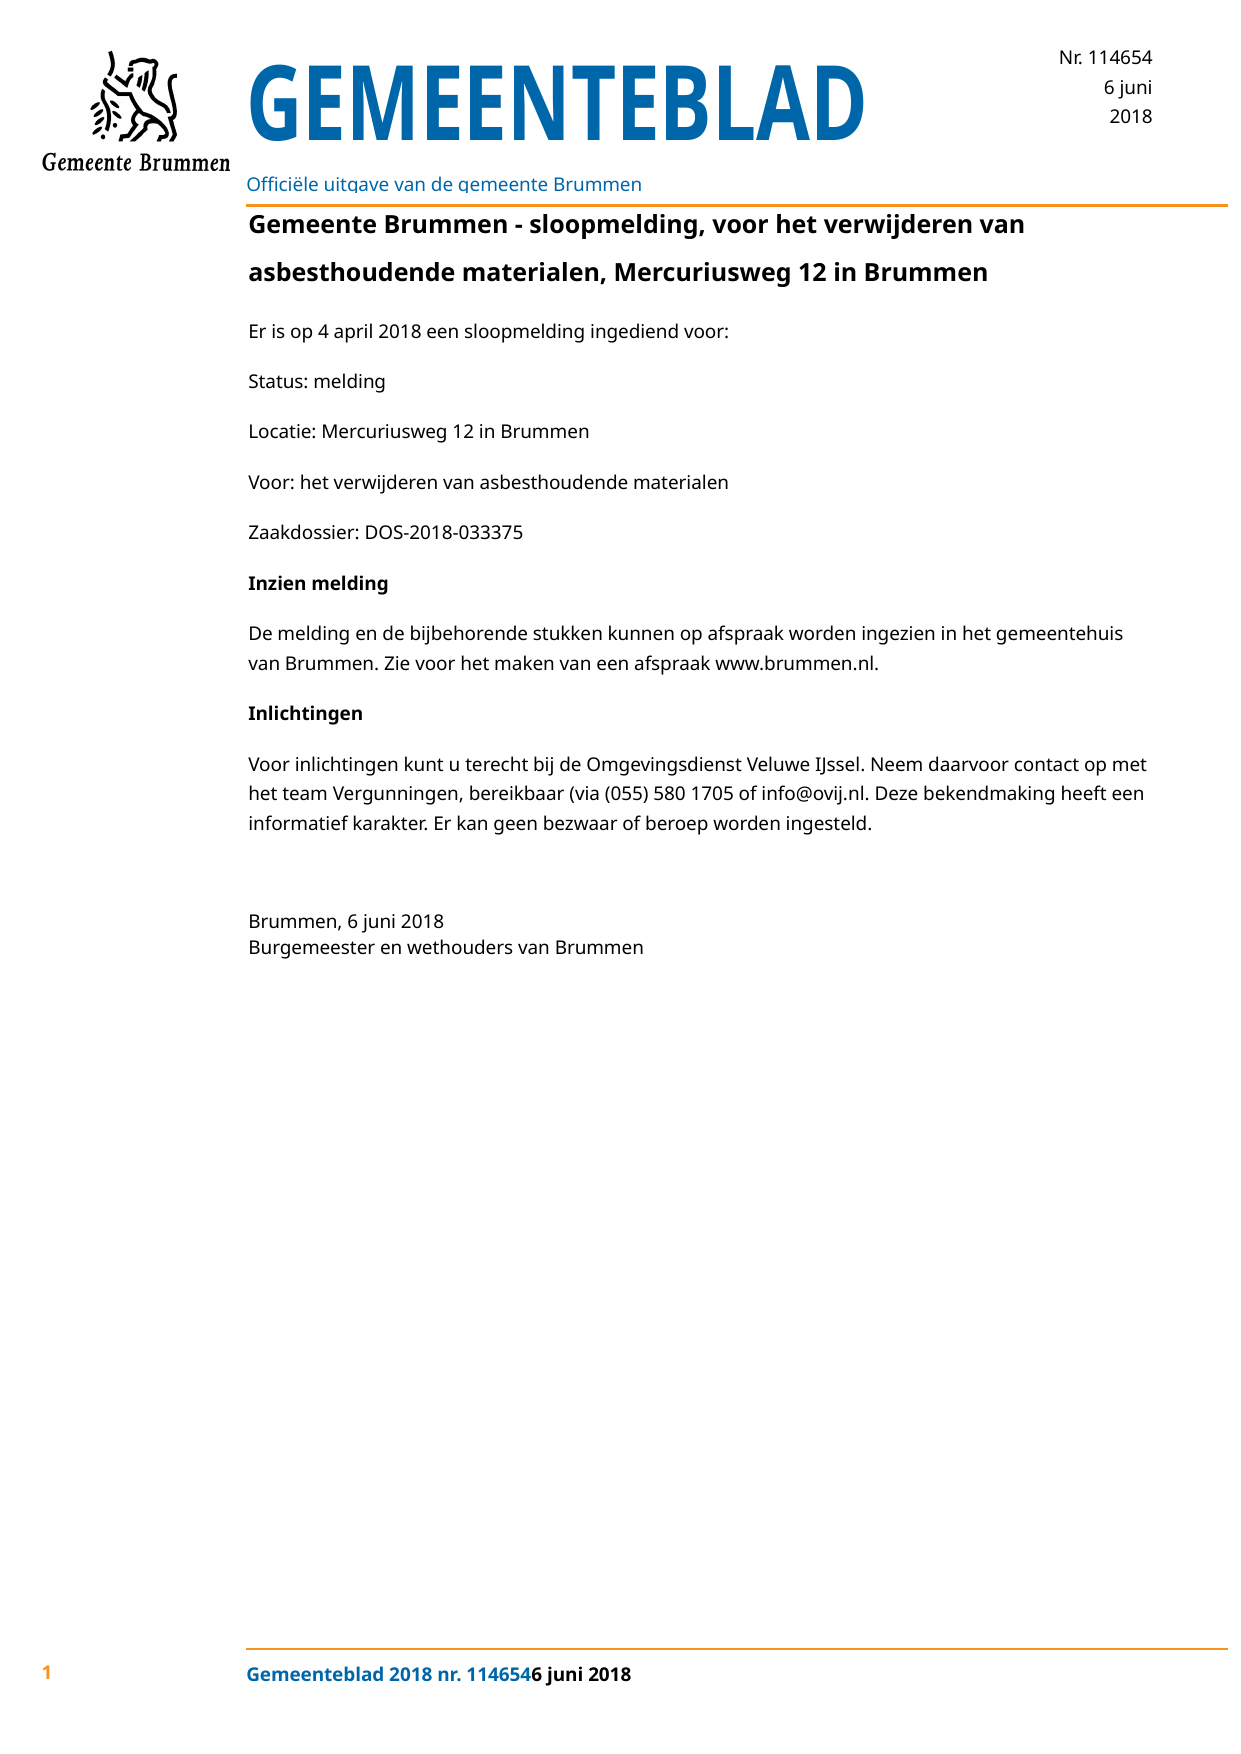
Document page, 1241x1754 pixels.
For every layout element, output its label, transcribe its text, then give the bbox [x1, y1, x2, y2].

text Burgemeester en wethouders van Brummen [248, 934, 1152, 960]
text Inzien melding [248, 570, 1152, 596]
text Er is op 4 april 2018 een sloopmelding ingediend voor: [248, 318, 1152, 344]
text De melding en de bijbehorende stukken kunnen op afspraak worden ingezien in het gemeentehuis van Brummen. Zie voor het maken van een afspraak www.brummen.nl. [248, 620, 1152, 676]
text Status: melding [248, 368, 1152, 394]
text Inlichtingen [248, 700, 1152, 726]
text Zaakdossier: DOS-2018-033375 [248, 519, 1152, 545]
text Voor inlichtingen kunt u terecht bij de Omgevingsdienst Veluwe IJssel. Neem daarvoor contact op met het team Vergunningen, bereikbaar (via (055) 580 1705 of info@ovij.nl. Deze bekendmaking heeft een informatief karakter. Er kan geen bezwaar of beroep worden ingesteld. [248, 751, 1152, 836]
text Voor: het verwijderen van asbesthoudende materialen [248, 469, 1152, 495]
text Locatie: Mercuriusweg 12 in Brummen [248, 419, 1152, 444]
picture [41, 47, 231, 172]
text Gemeente Brummen - sloopmelding, voor het verwijderen van asbesthoudende materialen, Mercuriusweg 12 in Brummen [248, 207, 1152, 288]
text Brummen, 6 juni 2018 [248, 908, 1152, 934]
